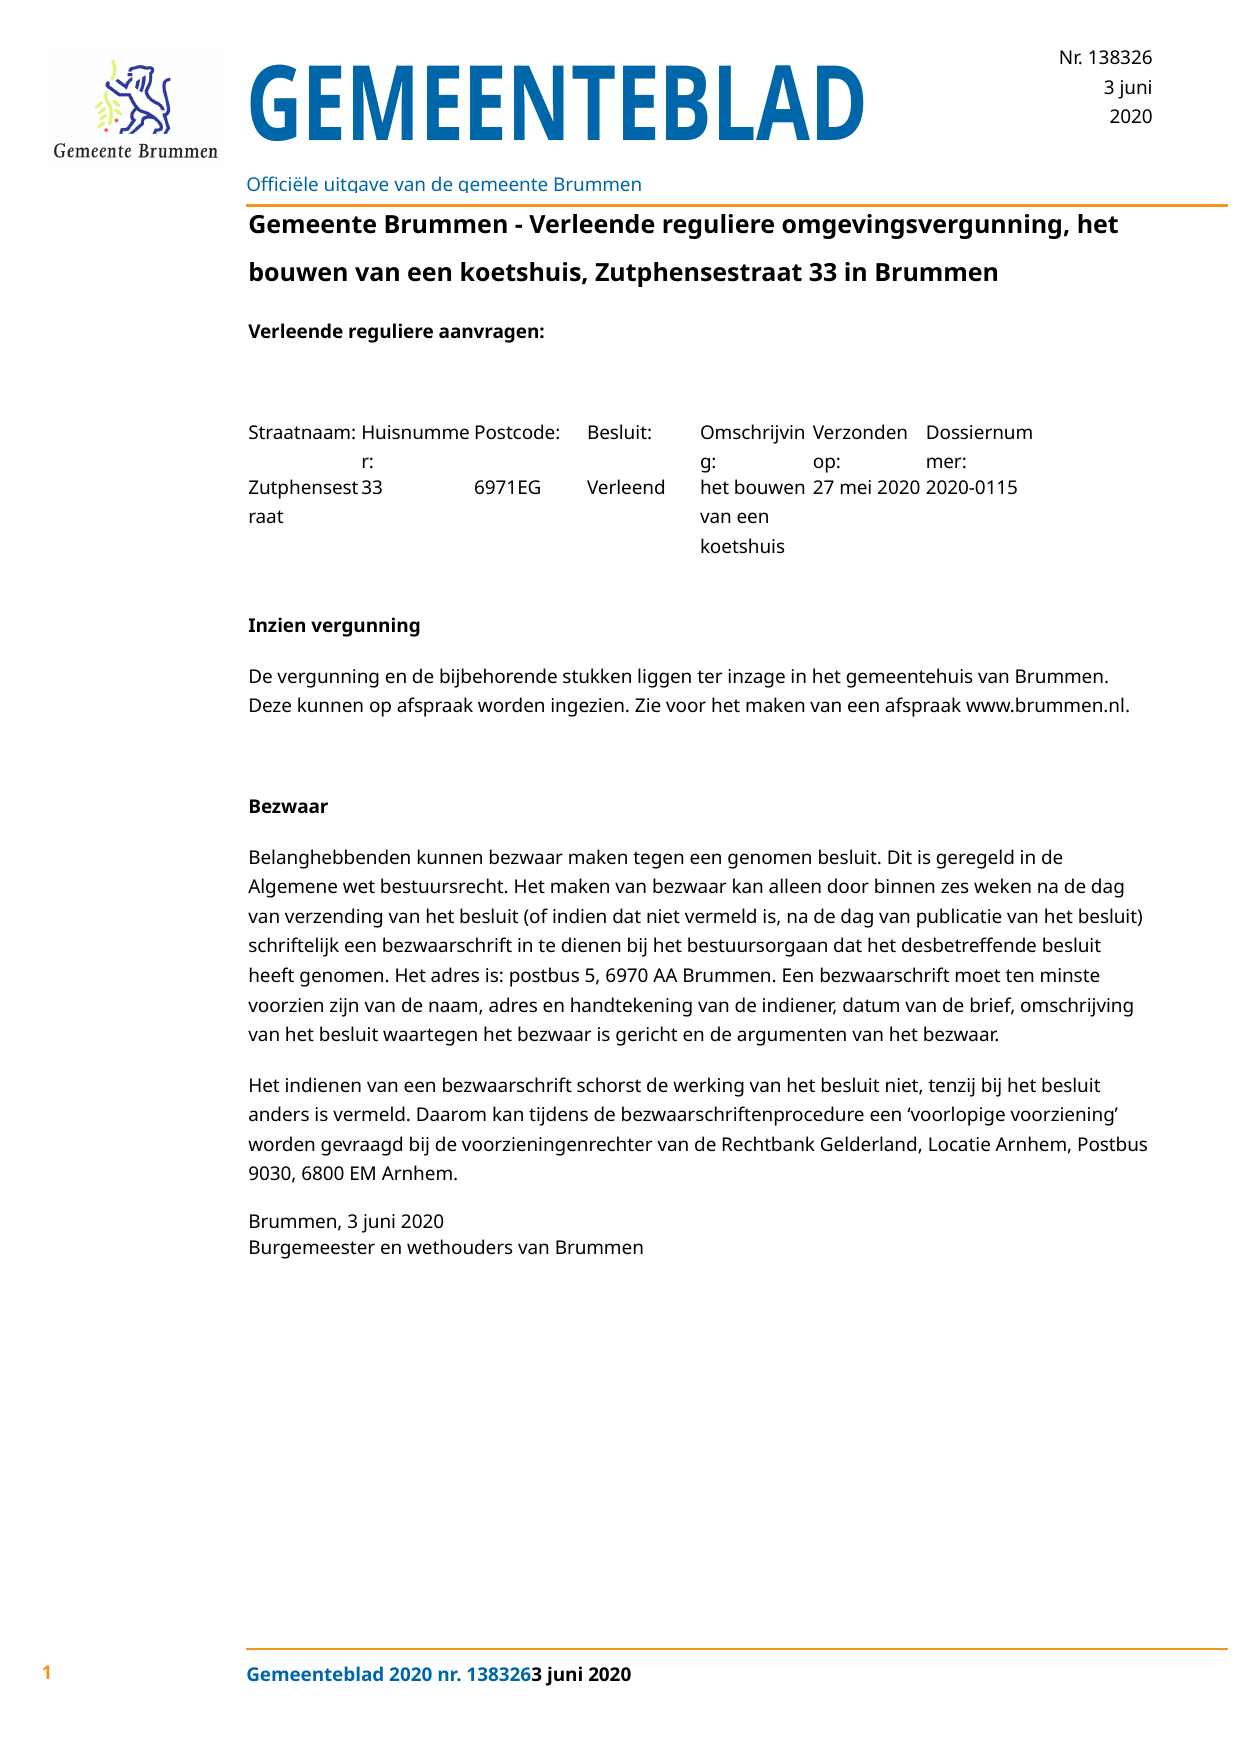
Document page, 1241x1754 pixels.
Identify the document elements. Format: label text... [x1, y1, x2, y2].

table_cell [1039, 474, 1152, 559]
text De vergunning en de bijbehorende stukken liggen ter inzage in het gemeentehuis van Brummen. Deze kunnen op afspraak worden ingezien. Zie voor het maken van een afspraak www.brummen.nl. [248, 663, 1152, 718]
table_header Straatnaam: [248, 419, 361, 474]
table_header [1039, 419, 1152, 474]
table_cell 27 mei 2020 [813, 474, 926, 559]
table_cell 6971EG [474, 474, 587, 559]
table_header Huisnummer: [361, 419, 474, 474]
table_header Verzonden op: [813, 419, 926, 474]
table_header Dossiernummer: [926, 419, 1038, 474]
table_cell 2020-0115 [926, 474, 1038, 559]
table_header Postcode: [474, 419, 587, 474]
text Inzien vergunning [248, 613, 1152, 638]
table_header Besluit: [587, 419, 700, 474]
text Het indienen van een bezwaarschrift schorst de werking van het besluit niet, tenzij bij het besluit anders is vermeld. Daarom kan tijdens de bezwaarschriftenprocedure een ‘voorlopige voorziening’ worden gevraagd bij de voorzieningenrechter van de Rechtbank Gelderland, Locatie Arnhem, Postbus 9030, 6800 EM Arnhem. [248, 1072, 1152, 1186]
text Gemeente Brummen - Verleende reguliere omgevingsvergunning, het bouwen van een koetshuis, Zutphensestraat 33 in Brummen [248, 207, 1152, 288]
picture [41, 47, 231, 172]
text Burgemeester en wethouders van Brummen [248, 1234, 1152, 1260]
table_cell het bouwen van een koetshuis [700, 474, 813, 559]
table_cell Zutphensestraat [248, 474, 361, 559]
table_cell 33 [361, 474, 474, 559]
table_cell Verleend [587, 474, 700, 559]
text Belanghebbenden kunnen bezwaar maken tegen een genomen besluit. Dit is geregeld in de Algemene wet bestuursrecht. Het maken van bezwaar kan alleen door binnen zes weken na de dag van verzending van het besluit (of indien dat niet vermeld is, na de dag van publicatie van het besluit) schriftelijk een bezwaarschrift in te dienen bij het bestuursorgaan dat het desbetreffende besluit heeft genomen. Het adres is: postbus 5, 6970 AA Brummen. Een bezwaarschrift moet ten minste voorzien zijn van de naam, adres en handtekening van de indiener, datum van de brief, omschrijving van het besluit waartegen het bezwaar is gericht en de argumenten van het bezwaar. [248, 844, 1152, 1047]
text Brummen, 3 juni 2020 [248, 1208, 1152, 1234]
text Bezwaar [248, 793, 1152, 819]
table_header Omschrijving: [700, 419, 813, 474]
text Verleende reguliere aanvragen: [248, 318, 1152, 344]
